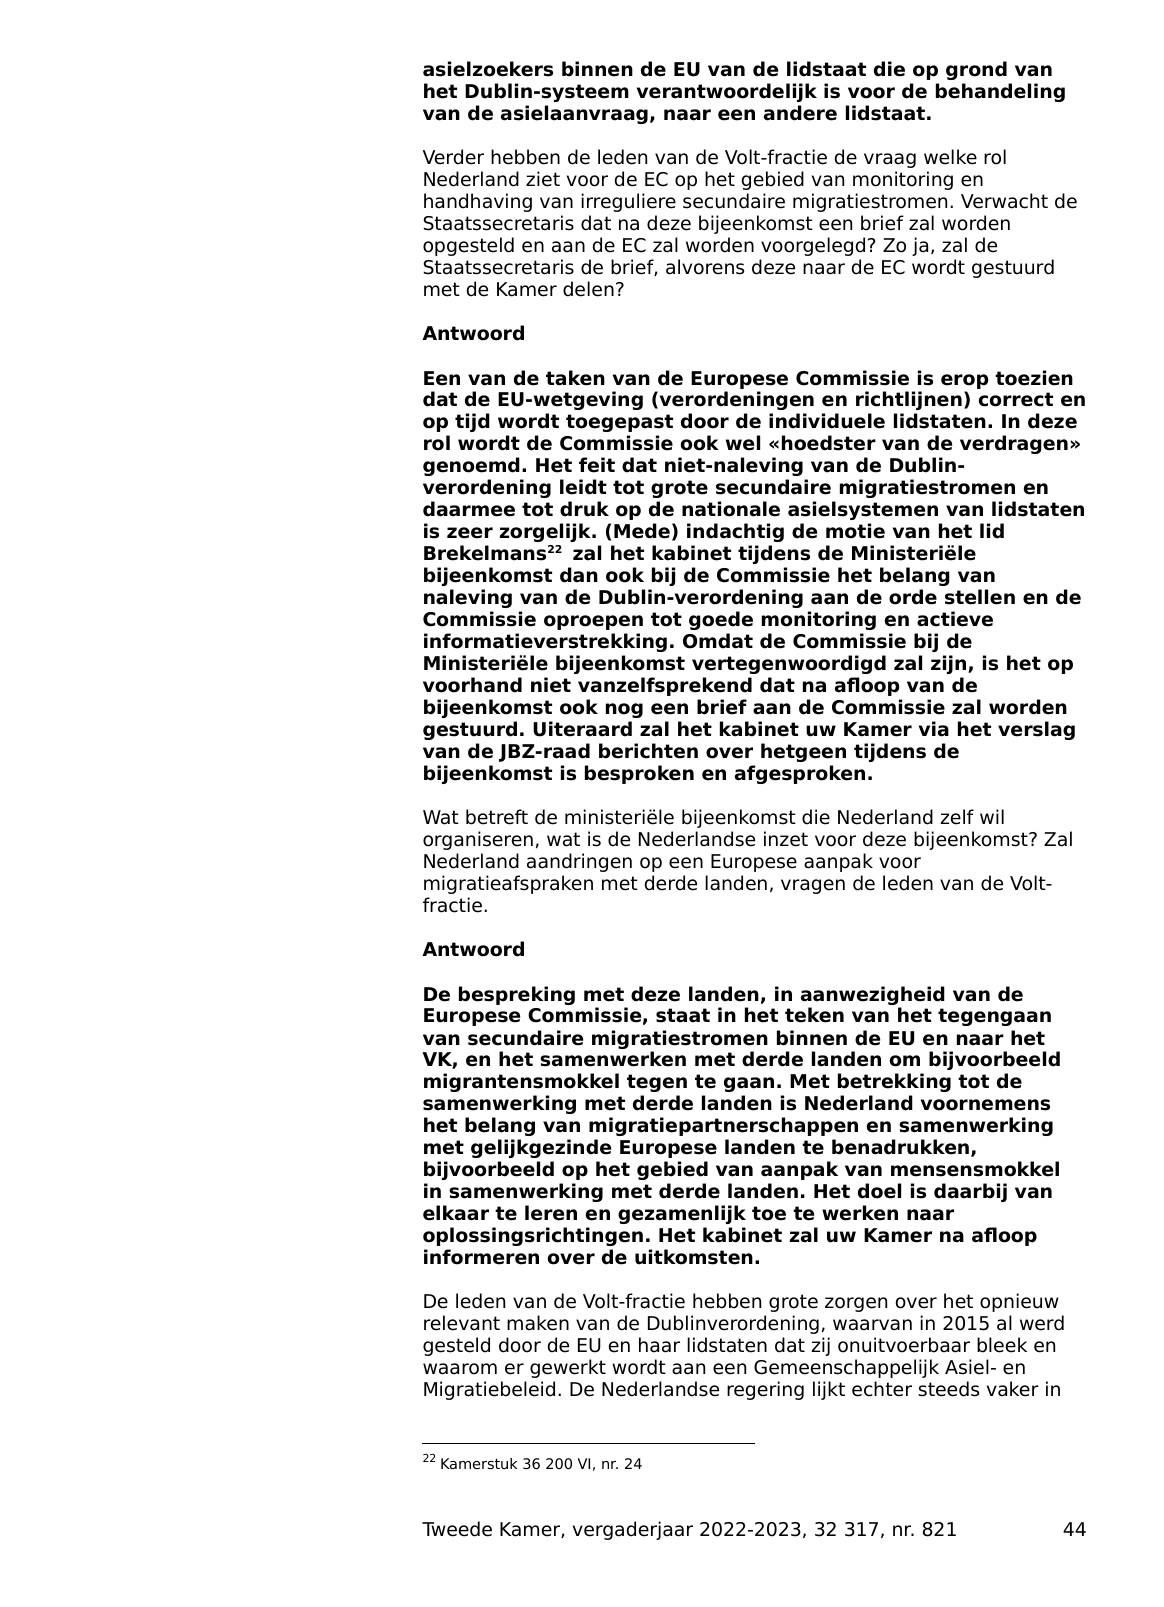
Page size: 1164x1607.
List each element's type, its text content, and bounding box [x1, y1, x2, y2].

subtitle Antwoord [422, 939, 1087, 961]
text Kamerstuk 36 200 VI, nr. 24 [422, 1452, 1087, 1474]
text Wat betreft de ministeriële bijeenkomst die Nederland zelf wil organiseren, wat is de Nederlandse inzet voor deze bijeenkomst? Zal Nederland aandringen op een Europese aanpak voor migratieafspraken met derde landen, vragen de leden van de Volt-fractie. [422, 807, 1087, 917]
subtitle Antwoord [422, 323, 1087, 345]
text Verder hebben de leden van de Volt-fractie de vraag welke rol Nederland ziet voor de EC op het gebied van monitoring en handhaving van irreguliere secundaire migratiestromen. Verwacht de Staatssecretaris dat na deze bijeenkomst een brief zal worden opgesteld en aan de EC zal worden voorgelegd? Zo ja, zal de Staatssecretaris de brief, alvorens deze naar de EC wordt gestuurd met de Kamer delen? [422, 147, 1087, 301]
text asielzoekers binnen de EU van de lidstaat die op grond van het Dublin-systeem verantwoordelijk is voor de behandeling van de asielaanvraag, naar een andere lidstaat. [422, 59, 1087, 125]
text De leden van de Volt-fractie hebben grote zorgen over het opnieuw relevant maken van de Dublinverordening, waarvan in 2015 al werd gesteld door de EU en haar lidstaten dat zij onuitvoerbaar bleek en waarom er gewerkt wordt aan een Gemeenschappelijk Asiel- en Migratiebeleid. De Nederlandse regering lijkt echter steeds vaker in [422, 1291, 1087, 1401]
text De bespreking met deze landen, in aanwezigheid van de Europese Commissie, staat in het teken van het tegengaan van secundaire migratiestromen binnen de EU en naar het VK, en het samenwerken met derde landen om bijvoorbeeld migrantensmokkel tegen te gaan. Met betrekking tot de samenwerking met derde landen is Nederland voornemens het belang van migratiepartnerschappen en samenwerking met gelijkgezinde Europese landen te benadrukken, bijvoorbeeld op het gebied van aanpak van mensensmokkel in samenwerking met derde landen. Het doel is daarbij van elkaar te leren en gezamenlijk toe te werken naar oplossingsrichtingen. Het kabinet zal uw Kamer na afloop informeren over de uitkomsten. [422, 983, 1087, 1269]
text Een van de taken van de Europese Commissie is erop toezien dat de EU-wetgeving (verordeningen en richtlijnen) correct en op tijd wordt toegepast door de individuele lidstaten. In deze rol wordt de Commissie ook wel «hoedster van de verdragen» genoemd. Het feit dat niet-naleving van de Dublin-verordening leidt tot grote secundaire migratiestromen en daarmee tot druk op de nationale asielsystemen van lidstaten is zeer zorgelijk. (Mede) indachtig de motie van het lid Brekelmans zal het kabinet tijdens de Ministeriële bijeenkomst dan ook bij de Commissie het belang van naleving van de Dublin-verordening aan de orde stellen en de Commissie oproepen tot goede monitoring en actieve informatieverstrekking. Omdat de Commissie bij de Ministeriële bijeenkomst vertegenwoordigd zal zijn, is het op voorhand niet vanzelfsprekend dat na afloop van de bijeenkomst ook nog een brief aan de Commissie zal worden gestuurd. Uiteraard zal het kabinet uw Kamer via het verslag van de JBZ-raad berichten over hetgeen tijdens de bijeenkomst is besproken en afgesproken. [422, 367, 1087, 785]
